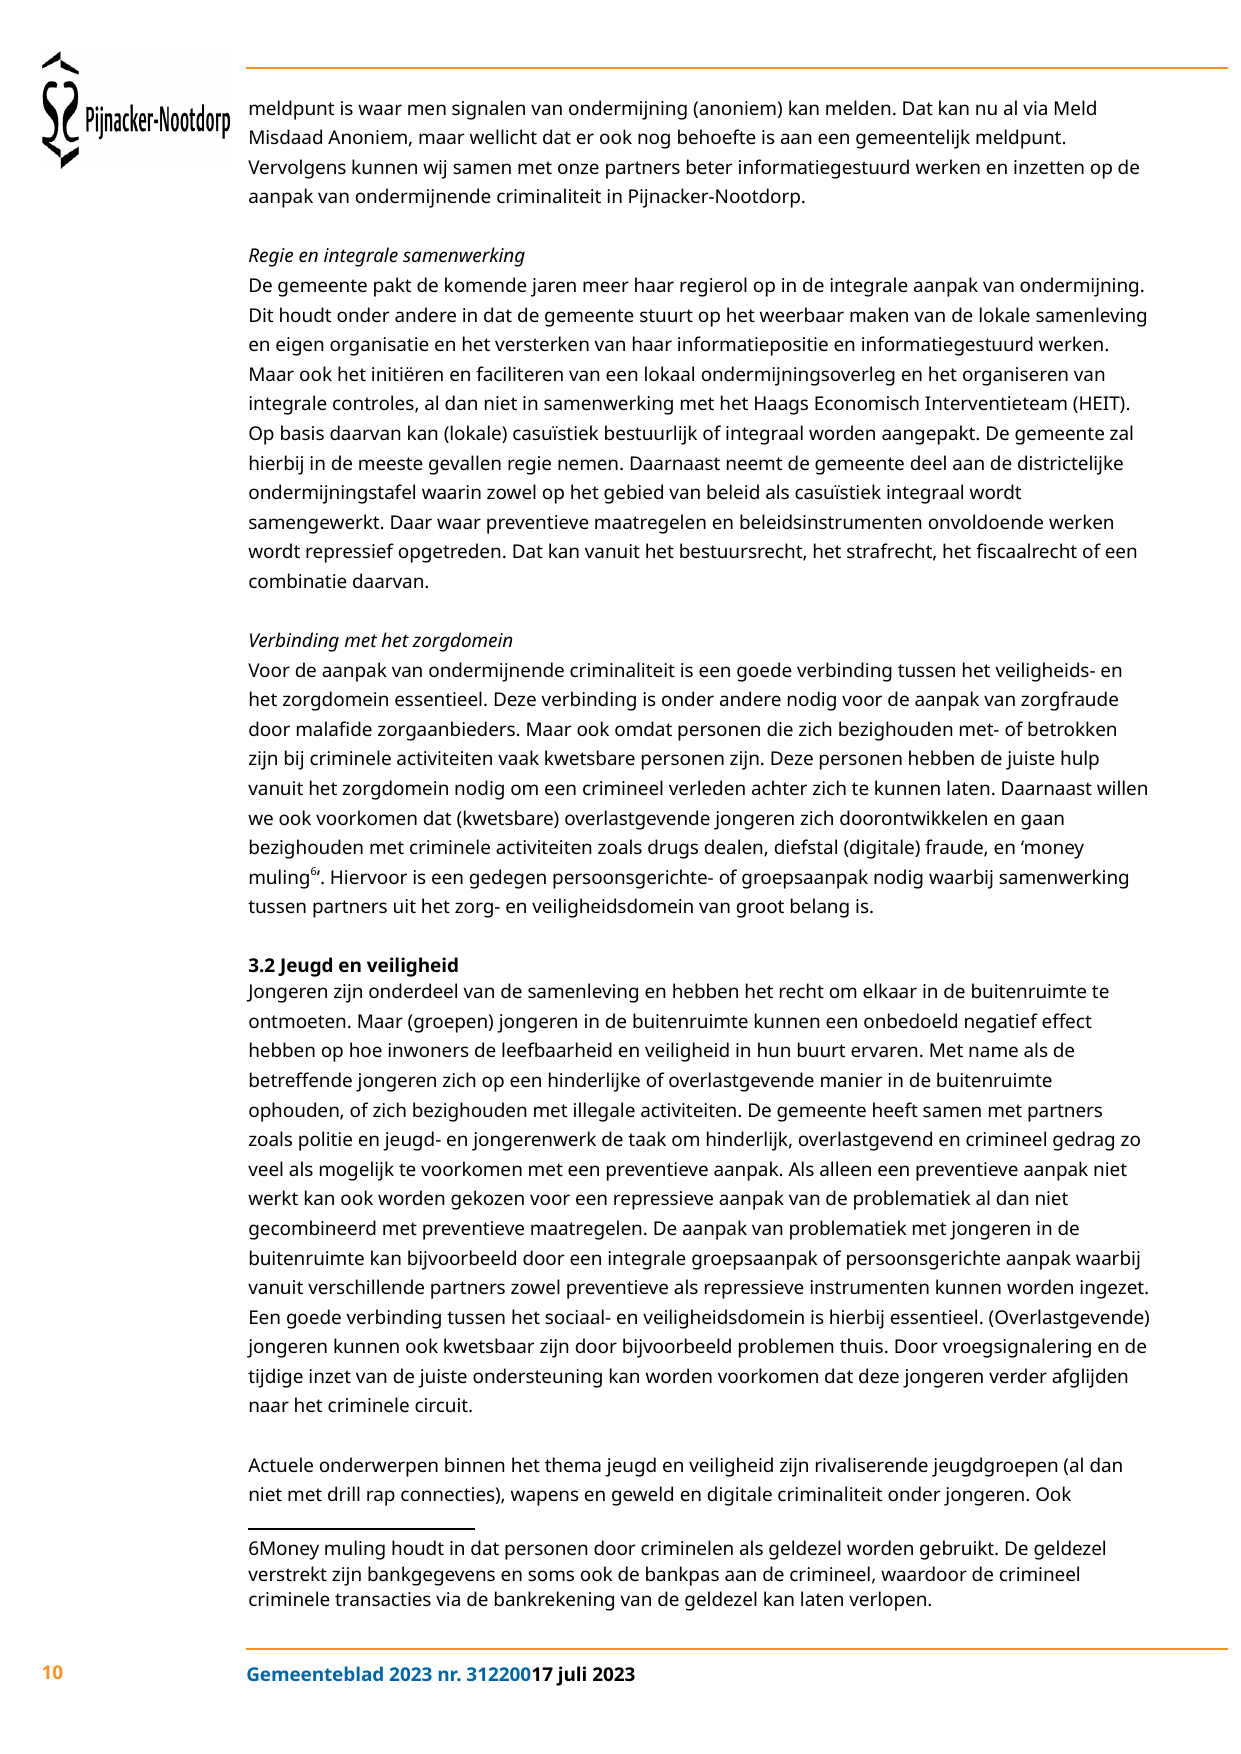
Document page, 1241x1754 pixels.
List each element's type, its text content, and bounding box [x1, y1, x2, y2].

text Actuele onderwerpen binnen het thema jeugd en veiligheid zijn rivaliserende jeugdgroepen (al dan niet met drill rap connecties), wapens en geweld en digitale criminaliteit onder jongeren. Ook [248, 1452, 1152, 1507]
text Regie en integrale samenwerking [248, 243, 1152, 268]
text Jongeren zijn onderdeel van de samenleving en hebben het recht om elkaar in de buitenruimte te ontmoeten. Maar (groepen) jongeren in de buitenruimte kunnen een onbedoeld negatief effect hebben op hoe inwoners de leefbaarheid en veiligheid in hun buurt ervaren. Met name als de betreffende jongeren zich op een hinderlijke of overlastgevende manier in de buitenruimte ophouden, of zich bezighouden met illegale activiteiten. De gemeente heeft samen met partners zoals politie en jeugd- en jongerenwerk de taak om hinderlijk, overlastgevend en crimineel gedrag zo veel als mogelijk te voorkomen met een preventieve aanpak. Als alleen een preventieve aanpak niet werkt kan ook worden gekozen voor een repressieve aanpak van de problematiek al dan niet gecombineerd met preventieve maatregelen. De aanpak van problematiek met jongeren in de buitenruimte kan bijvoorbeeld door een integrale groepsaanpak of persoonsgerichte aanpak waarbij vanuit verschillende partners zowel preventieve als repressieve instrumenten kunnen worden ingezet. Een goede verbinding tussen het sociaal- en veiligheidsdomein is hierbij essentieel. (Overlastgevende) jongeren kunnen ook kwetsbaar zijn door bijvoorbeeld problemen thuis. Door vroegsignalering en de tijdige inzet van de juiste ondersteuning kan worden voorkomen dat deze jongeren verder afglijden naar het criminele circuit. [248, 978, 1152, 1418]
text Money muling houdt in dat personen door criminelen als geldezel worden gebruikt. De geldezel verstrekt zijn bankgegevens en soms ook de bankpas aan de crimineel, waardoor de crimineel criminele transacties via de bankrekening van de geldezel kan laten verlopen. [248, 1535, 1152, 1612]
picture [41, 47, 231, 172]
text Voor de aanpak van ondermijnende criminaliteit is een goede verbinding tussen het veiligheids- en het zorgdomein essentieel. Deze verbinding is onder andere nodig voor de aanpak van zorgfraude door malafide zorgaanbieders. Maar ook omdat personen die zich bezighouden met- of betrokken zijn bij criminele activiteiten vaak kwetsbare personen zijn. Deze personen hebben de juiste hulp vanuit het zorgdomein nodig om een crimineel verleden achter zich te kunnen laten. Daarnaast willen we ook voorkomen dat (kwetsbare) overlastgevende jongeren zich doorontwikkelen en gaan bezighouden met criminele activiteiten zoals drugs dealen, diefstal (digitale) fraude, en ‘money muling’. Hiervoor is een gedegen persoonsgerichte- of groepsaanpak nodig waarbij samenwerking tussen partners uit het zorg- en veiligheidsdomein van groot belang is. [248, 657, 1152, 919]
text Verbinding met het zorgdomein [248, 627, 1152, 653]
text meldpunt is waar men signalen van ondermijning (anoniem) kan melden. Dat kan nu al via Meld Misdaad Anoniem, maar wellicht dat er ook nog behoefte is aan een gemeentelijk meldpunt. Vervolgens kunnen wij samen met onze partners beter informatiegestuurd werken en inzetten op de aanpak van ondermijnende criminaliteit in Pijnacker-Nootdorp. [248, 95, 1152, 209]
text 3.2 Jeugd en veiligheid [248, 953, 1152, 978]
text De gemeente pakt de komende jaren meer haar regierol op in de integrale aanpak van ondermijning. Dit houdt onder andere in dat de gemeente stuurt op het weerbaar maken van de lokale samenleving en eigen organisatie en het versterken van haar informatiepositie en informatiegestuurd werken. Maar ook het initiëren en faciliteren van een lokaal ondermijningsoverleg en het organiseren van integrale controles, al dan niet in samenwerking met het Haags Economisch Interventieteam (HEIT). Op basis daarvan kan (lokale) casuïstiek bestuurlijk of integraal worden aangepakt. De gemeente zal hierbij in de meeste gevallen regie nemen. Daarnaast neemt de gemeente deel aan de districtelijke ondermijningstafel waarin zowel op het gebied van beleid als casuïstiek integraal wordt samengewerkt. Daar waar preventieve maatregelen en beleidsinstrumenten onvoldoende werken wordt repressief opgetreden. Dat kan vanuit het bestuursrecht, het strafrecht, het fiscaalrecht of een combinatie daarvan. [248, 272, 1152, 594]
